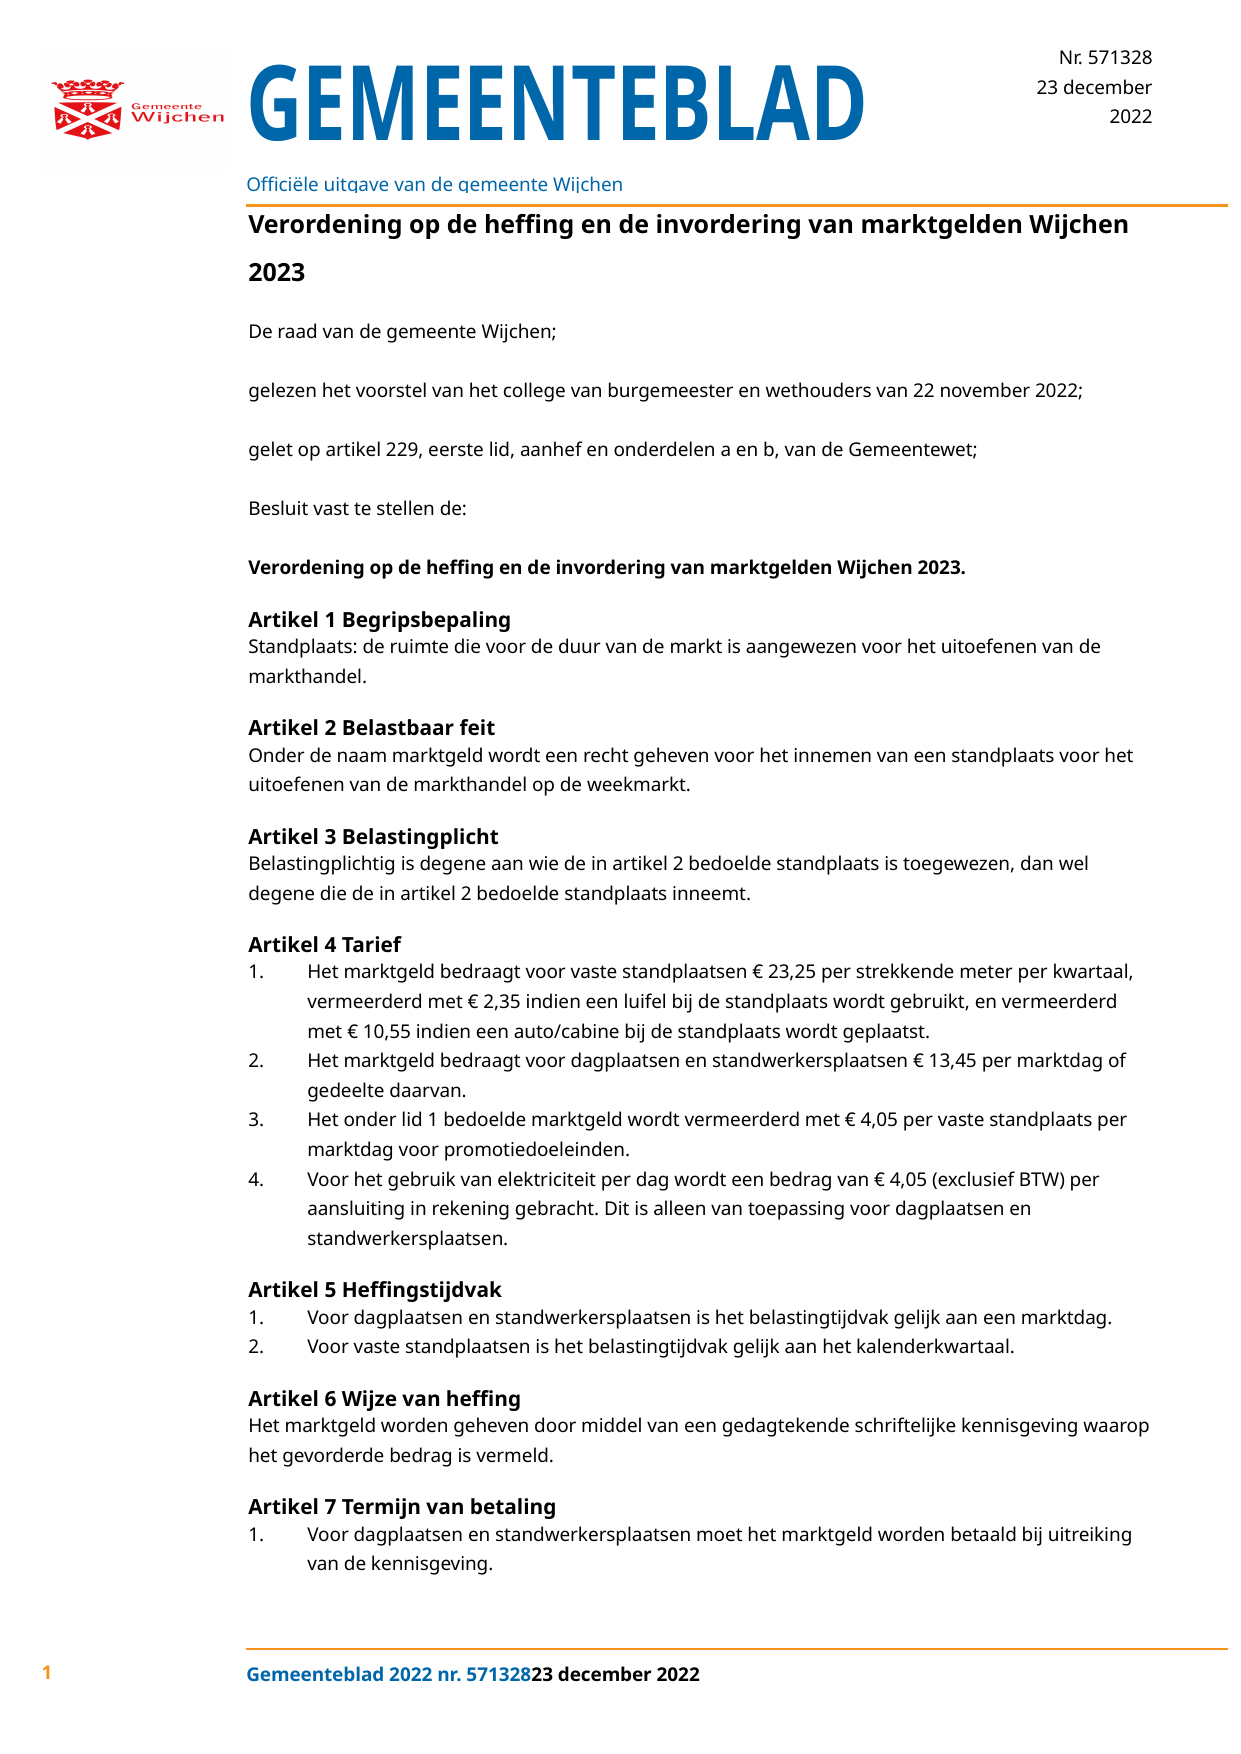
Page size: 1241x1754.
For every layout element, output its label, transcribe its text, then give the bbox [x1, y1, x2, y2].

text Onder de naam marktgeld wordt een recht geheven voor het innemen van een standplaats voor het uitoefenen van de markthandel op de weekmarkt. [248, 742, 1152, 797]
list Voor het gebruik van elektriciteit per dag wordt een bedrag van € 4,05 (exclusief BTW) per aansluiting in rekening gebracht. Dit is alleen van toepassing voor dagplaatsen en standwerkersplaatsen. [248, 1166, 1152, 1251]
list Het onder lid 1 bedoelde marktgeld wordt vermeerderd met € 4,05 per vaste standplaats per marktdag voor promotiedoeleinden. [248, 1107, 1152, 1162]
text De raad van de gemeente Wijchen; [248, 318, 1152, 344]
text Artikel 4 Tarief [248, 930, 1152, 959]
text Verordening op de heffing en de invordering van marktgelden Wijchen 2023. [248, 554, 1152, 580]
text Belastingplichtig is degene aan wie de in artikel 2 bedoelde standplaats is toegewezen, dan wel degene die de in artikel 2 bedoelde standplaats inneemt. [248, 850, 1152, 906]
text Artikel 1 Begripsbepaling [248, 605, 1152, 633]
text gelezen het voorstel van het college van burgemeester en wethouders van 22 november 2022; [248, 377, 1152, 403]
text Besluit vast te stellen de: [248, 495, 1152, 521]
text Artikel 2 Belastbaar feit [248, 713, 1152, 742]
list Het marktgeld bedraagt voor vaste standplaatsen € 23,25 per strekkende meter per kwartaal, vermeerderd met € 2,35 indien een luifel bij de standplaats wordt gebruikt, en vermeerderd met € 10,55 indien een auto/cabine bij de standplaats wordt geplaatst. [248, 959, 1152, 1044]
list Voor vaste standplaatsen is het belastingtijdvak gelijk aan het kalenderkwartaal. [248, 1333, 1152, 1359]
text Standplaats: de ruimte die voor de duur van de markt is aangewezen voor het uitoefenen van de markthandel. [248, 633, 1152, 689]
text Artikel 6 Wijze van heffing [248, 1384, 1152, 1412]
list Het marktgeld bedraagt voor dagplaatsen en standwerkersplaatsen € 13,45 per marktdag of gedeelte daarvan. [248, 1047, 1152, 1103]
list Voor dagplaatsen en standwerkersplaatsen is het belastingtijdvak gelijk aan een marktdag. [248, 1304, 1152, 1329]
text Artikel 7 Termijn van betaling [248, 1492, 1152, 1521]
list Voor dagplaatsen en standwerkersplaatsen moet het marktgeld worden betaald bij uitreiking van de kennisgeving. [248, 1521, 1152, 1576]
text Verordening op de heffing en de invordering van marktgelden Wijchen 2023 [248, 207, 1152, 288]
text gelet op artikel 229, eerste lid, aanhef en onderdelen a en b, van de Gemeentewet; [248, 436, 1152, 462]
text Artikel 5 Heffingstijdvak [248, 1275, 1152, 1304]
text Artikel 3 Belastingplicht [248, 822, 1152, 850]
picture [41, 47, 231, 172]
text Het marktgeld worden geheven door middel van een gedagtekende schriftelijke kennisgeving waarop het gevorderde bedrag is vermeld. [248, 1412, 1152, 1468]
